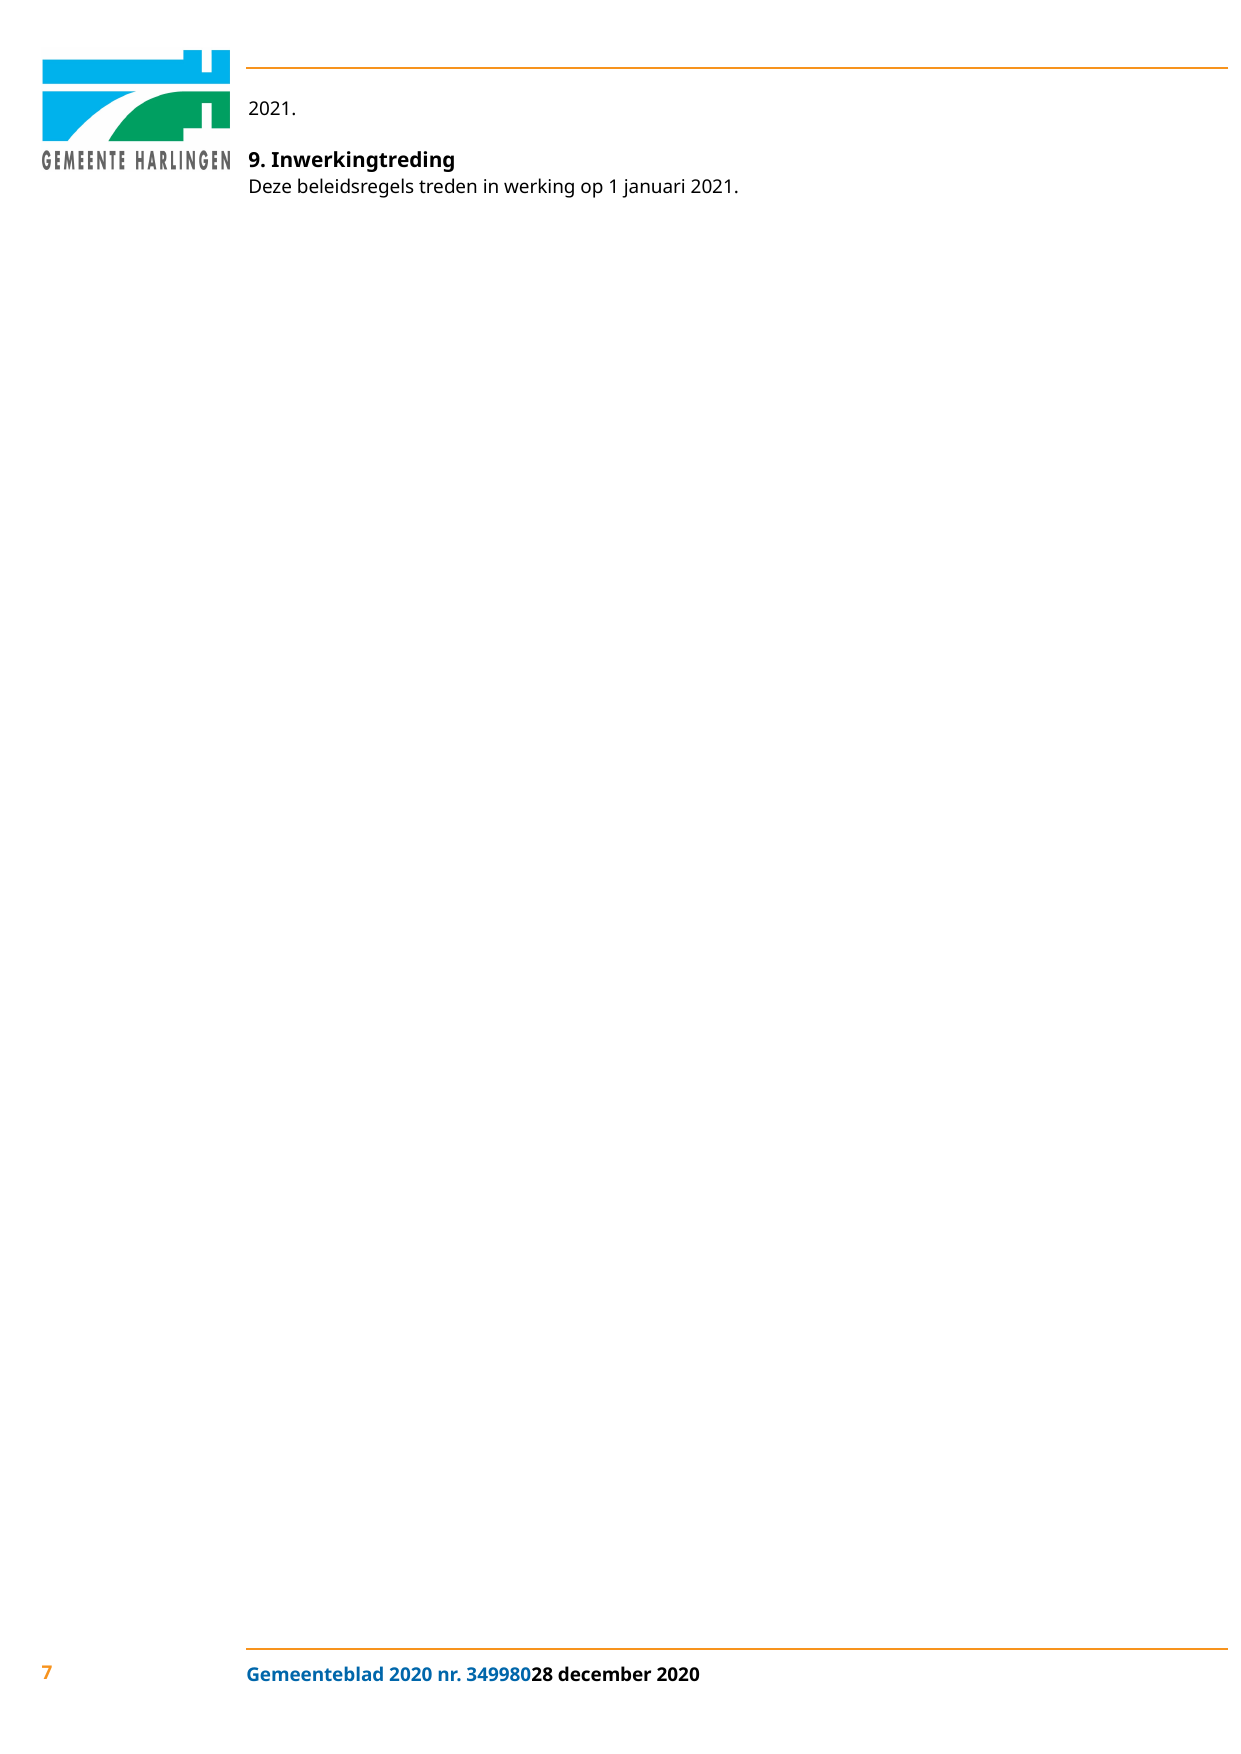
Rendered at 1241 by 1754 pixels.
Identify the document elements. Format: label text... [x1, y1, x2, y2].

text 2021. [248, 95, 1152, 121]
text Deze beleidsregels treden in werking op 1 januari 2021. [248, 174, 1152, 199]
picture [41, 47, 231, 172]
text 9. Inwerkingtreding [248, 145, 1152, 174]
